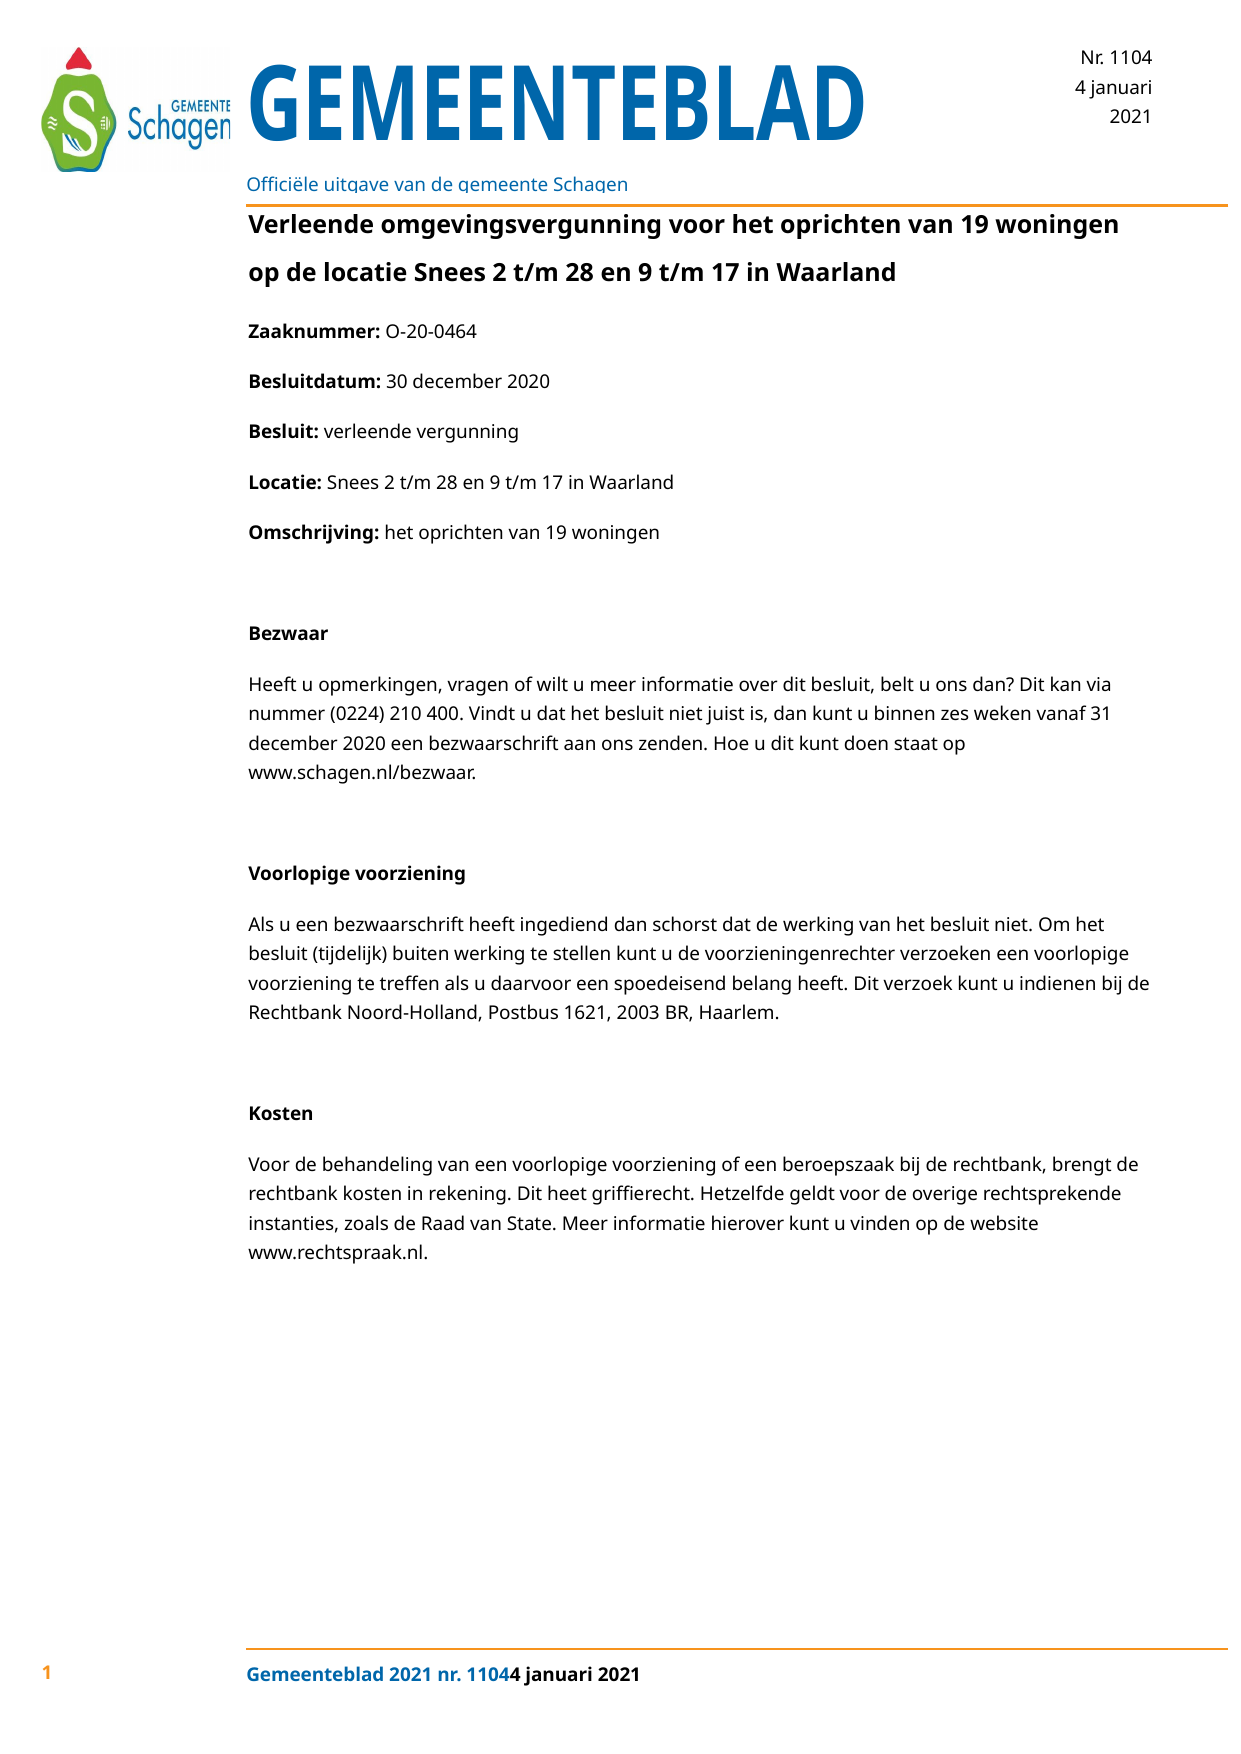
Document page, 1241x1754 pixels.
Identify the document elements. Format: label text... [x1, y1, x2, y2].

text Verleende omgevingsvergunning voor het oprichten van 19 woningen op de locatie Snees 2 t/m 28 en 9 t/m 17 in Waarland [248, 207, 1152, 288]
picture [41, 47, 231, 172]
text Heeft u opmerkingen, vragen of wilt u meer informatie over dit besluit, belt u ons dan? Dit kan via nummer (0224) 210 400. Vindt u dat het besluit niet juist is, dan kunt u binnen zes weken vanaf 31 december 2020 een bezwaarschrift aan ons zenden. Hoe u dit kunt doen staat op www.schagen.nl/bezwaar. [248, 671, 1152, 785]
text Omschrijving: het oprichten van 19 woningen [248, 519, 1152, 545]
text Voor de behandeling van een voorlopige voorziening of een beroepszaak bij de rechtbank, brengt de rechtbank kosten in rekening. Dit heet griffierecht. Hetzelfde geldt voor de overige rechtsprekende instanties, zoals de Raad van State. Meer informatie hierover kunt u vinden op de website www.rechtspraak.nl. [248, 1151, 1152, 1265]
text Bezwaar [248, 620, 1152, 646]
text Besluitdatum: 30 december 2020 [248, 368, 1152, 394]
text Kosten [248, 1100, 1152, 1126]
text Zaaknummer: O-20-0464 [248, 318, 1152, 344]
text Besluit: verleende vergunning [248, 419, 1152, 444]
text Locatie: Snees 2 t/m 28 en 9 t/m 17 in Waarland [248, 469, 1152, 495]
text Als u een bezwaarschrift heeft ingediend dan schorst dat de werking van het besluit niet. Om het besluit (tijdelijk) buiten werking te stellen kunt u de voorzieningenrechter verzoeken een voorlopige voorziening te treffen als u daarvoor een spoedeisend belang heeft. Dit verzoek kunt u indienen bij de Rechtbank Noord-Holland, Postbus 1621, 2003 BR, Haarlem. [248, 911, 1152, 1025]
text Voorlopige voorziening [248, 860, 1152, 886]
